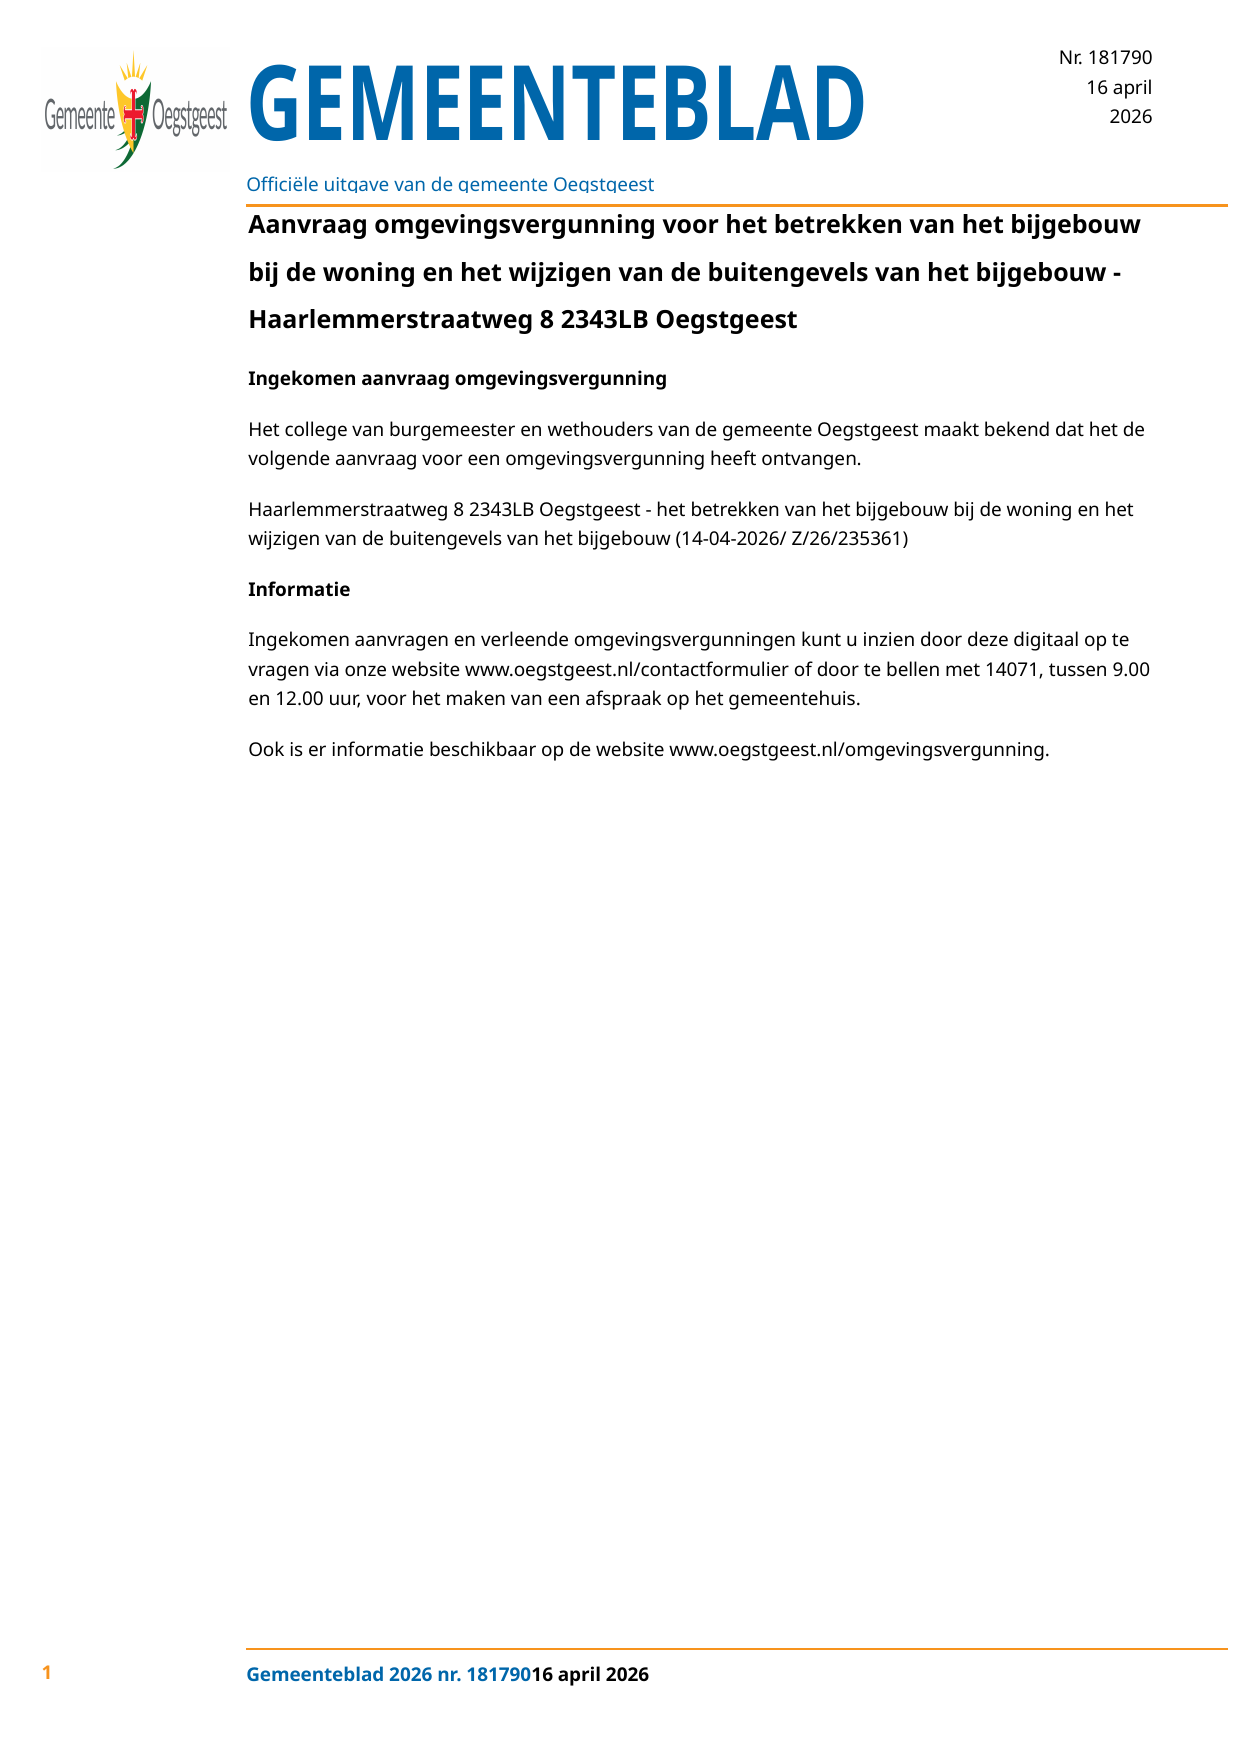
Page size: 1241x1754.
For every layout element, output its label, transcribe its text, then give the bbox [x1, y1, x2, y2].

text Haarlemmerstraatweg 8 2343LB Oegstgeest - het betrekken van het bijgebouw bij de woning en het wijzigen van de buitengevels van het bijgebouw (14-04-2026/ Z/26/235361) [248, 496, 1152, 551]
text Het college van burgemeester en wethouders van de gemeente Oegstgeest maakt bekend dat het de volgende aanvraag voor een omgevingsvergunning heeft ontvangen. [248, 416, 1152, 471]
text Ook is er informatie beschikbaar op de website www.oegstgeest.nl/omgevingsvergunning. [248, 736, 1152, 762]
picture [41, 47, 231, 172]
text Ingekomen aanvragen en verleende omgevingsvergunningen kunt u inzien door deze digitaal op te vragen via onze website www.oegstgeest.nl/contactformulier of door te bellen met 14071, tussen 9.00 en 12.00 uur, voor het maken van een afspraak op het gemeentehuis. [248, 626, 1152, 711]
text Ingekomen aanvraag omgevingsvergunning [248, 366, 1152, 391]
text Informatie [248, 576, 1152, 602]
text Aanvraag omgevingsvergunning voor het betrekken van het bijgebouw bij de woning en het wijzigen van de buitengevels van het bijgebouw - Haarlemmerstraatweg 8 2343LB Oegstgeest [248, 207, 1152, 336]
